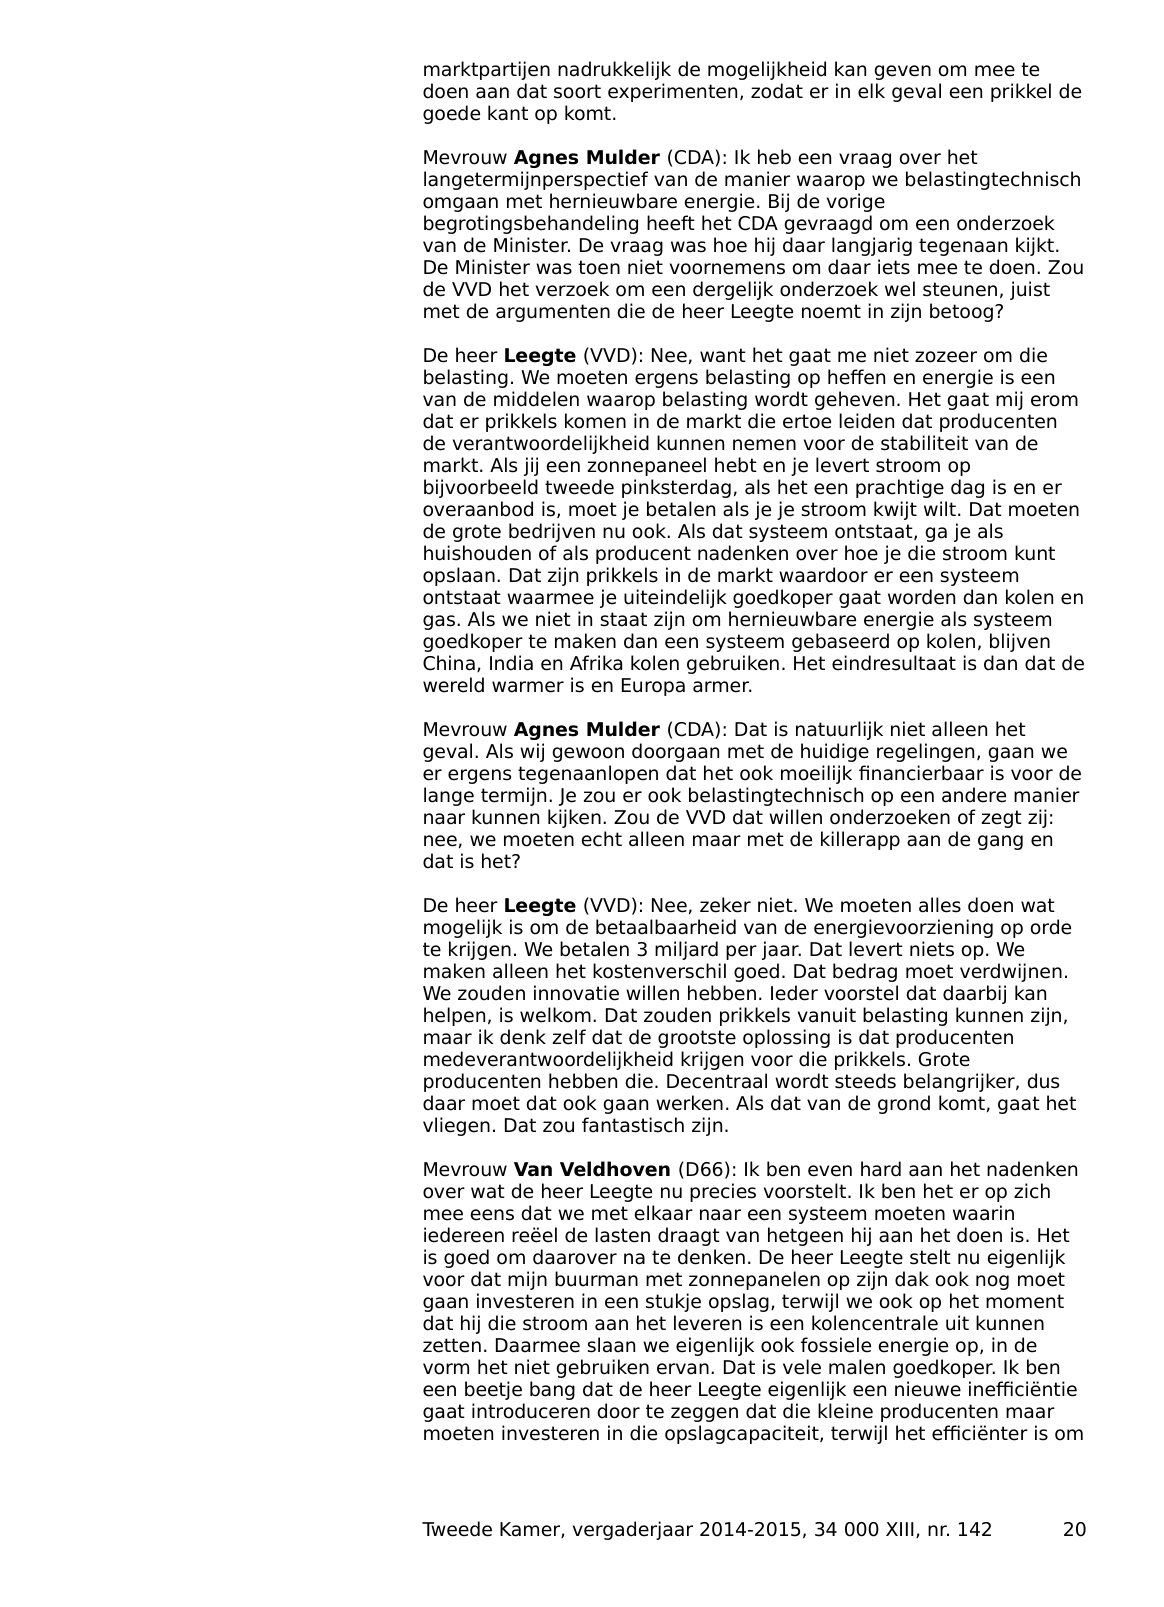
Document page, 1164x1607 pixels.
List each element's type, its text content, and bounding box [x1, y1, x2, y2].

text Mevrouw Agnes Mulder (CDA): Ik heb een vraag over het langetermijnperspectief van de manier waarop we belastingtechnisch omgaan met hernieuwbare energie. Bij de vorige begrotingsbehandeling heeft het CDA gevraagd om een onderzoek van de Minister. De vraag was hoe hij daar langjarig tegenaan kijkt. De Minister was toen niet voornemens om daar iets mee te doen. Zou de VVD het verzoek om een dergelijk onderzoek wel steunen, juist met de argumenten die de heer Leegte noemt in zijn betoog? [422, 147, 1087, 323]
text De heer Leegte (VVD): Nee, zeker niet. We moeten alles doen wat mogelijk is om de betaalbaarheid van de energievoorziening op orde te krijgen. We betalen 3 miljard per jaar. Dat levert niets op. We maken alleen het kostenverschil goed. Dat bedrag moet verdwijnen. We zouden innovatie willen hebben. Ieder voorstel dat daarbij kan helpen, is welkom. Dat zouden prikkels vanuit belasting kunnen zijn, maar ik denk zelf dat de grootste oplossing is dat producenten medeverantwoordelijkheid krijgen voor die prikkels. Grote producenten hebben die. Decentraal wordt steeds belangrijker, dus daar moet dat ook gaan werken. Als dat van de grond komt, gaat het vliegen. Dat zou fantastisch zijn. [422, 895, 1087, 1137]
text De heer Leegte (VVD): Nee, want het gaat me niet zozeer om die belasting. We moeten ergens belasting op heffen en energie is een van de middelen waarop belasting wordt geheven. Het gaat mij erom dat er prikkels komen in de markt die ertoe leiden dat producenten de verantwoordelijkheid kunnen nemen voor de stabiliteit van de markt. Als jij een zonnepaneel hebt en je levert stroom op bijvoorbeeld tweede pinksterdag, als het een prachtige dag is en er overaanbod is, moet je betalen als je je stroom kwijt wilt. Dat moeten de grote bedrijven nu ook. Als dat systeem ontstaat, ga je als huishouden of als producent nadenken over hoe je die stroom kunt opslaan. Dat zijn prikkels in de markt waardoor er een systeem ontstaat waarmee je uiteindelijk goedkoper gaat worden dan kolen en gas. Als we niet in staat zijn om hernieuwbare energie als systeem goedkoper te maken dan een systeem gebaseerd op kolen, blijven China, India en Afrika kolen gebruiken. Het eindresultaat is dan dat de wereld warmer is en Europa armer. [422, 345, 1087, 697]
text Mevrouw Agnes Mulder (CDA): Dat is natuurlijk niet alleen het geval. Als wij gewoon doorgaan met de huidige regelingen, gaan we er ergens tegenaanlopen dat het ook moeilijk financierbaar is voor de lange termijn. Je zou er ook belastingtechnisch op een andere manier naar kunnen kijken. Zou de VVD dat willen onderzoeken of zegt zij: nee, we moeten echt alleen maar met de killerapp aan de gang en dat is het? [422, 719, 1087, 873]
text Mevrouw Van Veldhoven (D66): Ik ben even hard aan het nadenken over wat de heer Leegte nu precies voorstelt. Ik ben het er op zich mee eens dat we met elkaar naar een systeem moeten waarin iedereen reëel de lasten draagt van hetgeen hij aan het doen is. Het is goed om daarover na te denken. De heer Leegte stelt nu eigenlijk voor dat mijn buurman met zonnepanelen op zijn dak ook nog moet gaan investeren in een stukje opslag, terwijl we ook op het moment dat hij die stroom aan het leveren is een kolencentrale uit kunnen zetten. Daarmee slaan we eigenlijk ook fossiele energie op, in de vorm het niet gebruiken ervan. Dat is vele malen goedkoper. Ik ben een beetje bang dat de heer Leegte eigenlijk een nieuwe inefficiëntie gaat introduceren door te zeggen dat die kleine producenten maar moeten investeren in die opslagcapaciteit, terwijl het efficiënter is om [422, 1159, 1087, 1445]
text marktpartijen nadrukkelijk de mogelijkheid kan geven om mee te doen aan dat soort experimenten, zodat er in elk geval een prikkel de goede kant op komt. [422, 59, 1087, 125]
